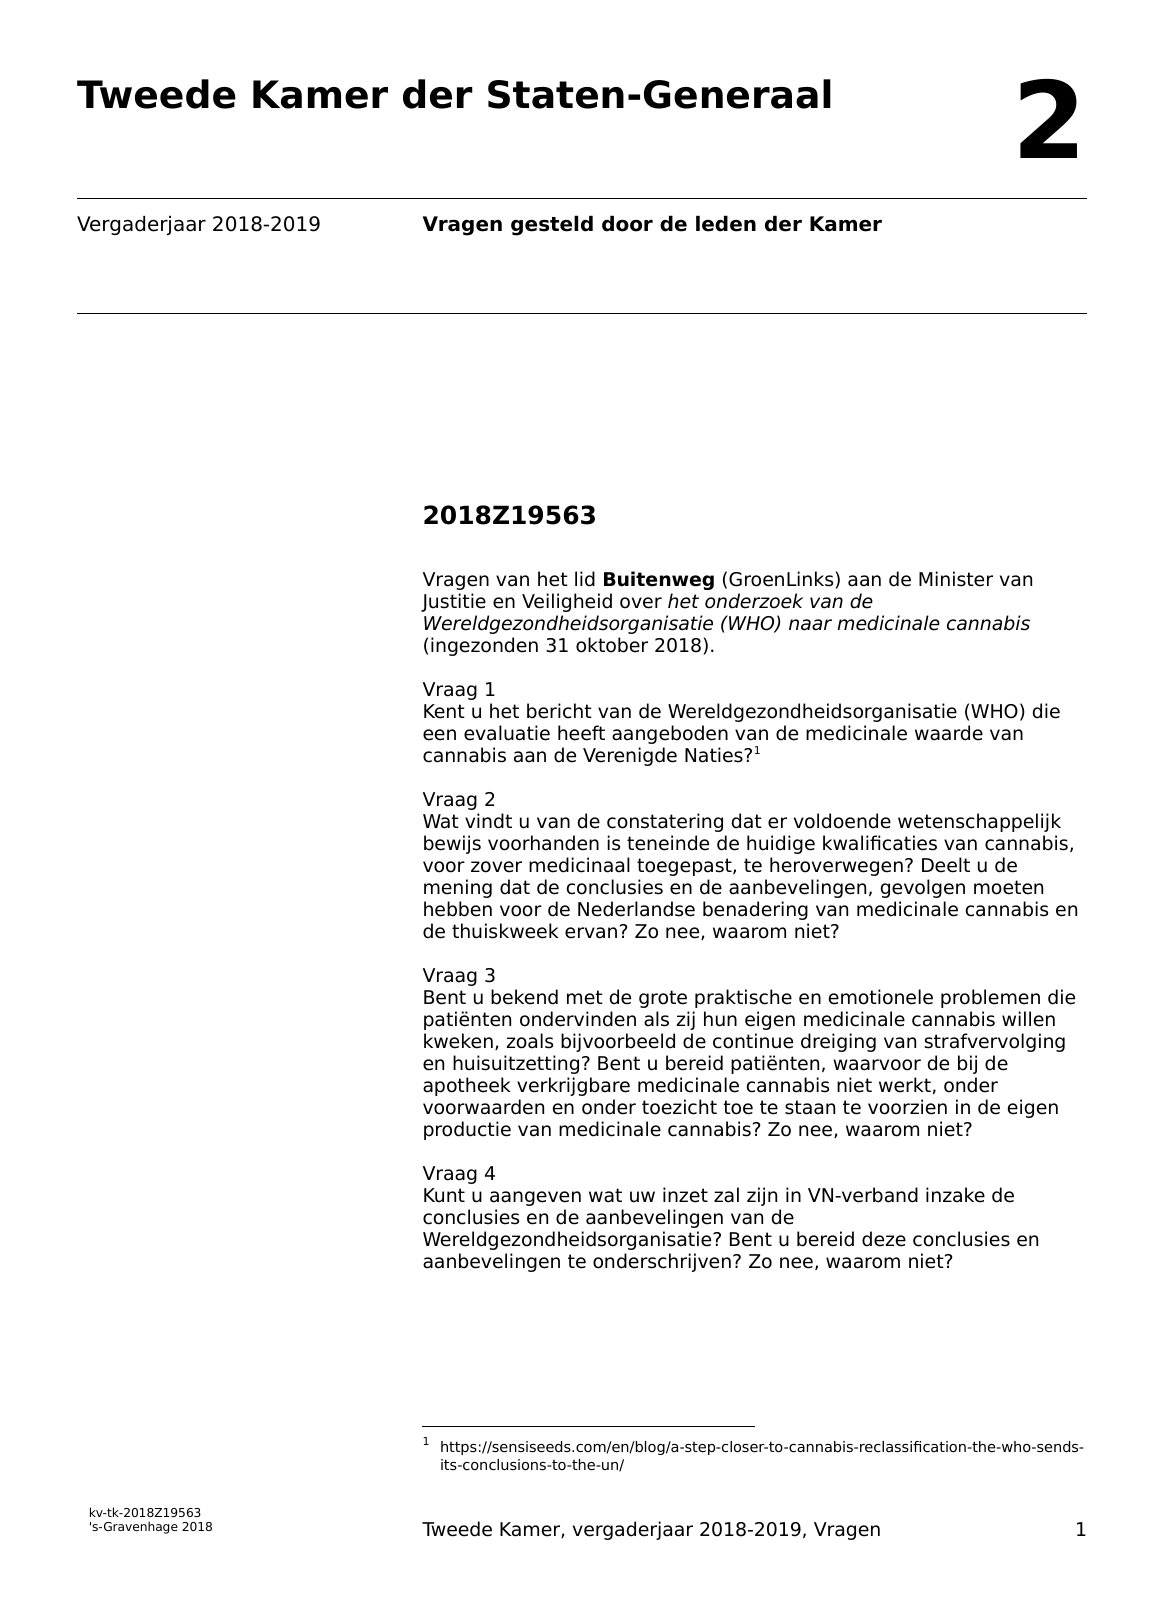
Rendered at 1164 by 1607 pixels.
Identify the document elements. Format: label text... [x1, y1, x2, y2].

text https://sensiseeds.com/en/blog/a-step-closer-to-cannabis-reclassification-the-who-sends-its-conclusions-to-the-un/ [422, 1435, 1087, 1474]
text Vragen van het lid Buitenweg (GroenLinks) aan de Minister van Justitie en Veiligheid over het onderzoek van de Wereldgezondheidsorganisatie (WHO) naar medicinale cannabis (ingezonden 31 oktober 2018). [422, 569, 1087, 657]
text 's-Gravenhage 2018 [88, 1520, 323, 1534]
text Bent u bekend met de grote praktische en emotionele problemen die patiënten ondervinden als zij hun eigen medicinale cannabis willen kweken, zoals bijvoorbeeld de continue dreiging van strafvervolging en huisuitzetting? Bent u bereid patiënten, waarvoor de bij de apotheek verkrijgbare medicinale cannabis niet werkt, onder voorwaarden en onder toezicht toe te staan te voorzien in de eigen productie van medicinale cannabis? Zo nee, waarom niet? [422, 987, 1087, 1141]
table_cell Vergaderjaar 2018-2019 [77, 199, 422, 313]
text kv-tk-2018Z19563 [88, 1506, 323, 1520]
table_header 2 [886, 59, 1087, 198]
text Kent u het bericht van de Wereldgezondheidsorganisatie (WHO) die een evaluatie heeft aangeboden van de medicinale waarde van cannabis aan de Verenigde Naties? [422, 701, 1087, 767]
text Vraag 1 [422, 679, 1087, 701]
text Kunt u aangeven wat uw inzet zal zijn in VN-verband inzake de conclusies en de aanbevelingen van de Wereldgezondheidsorganisatie? Bent u bereid deze conclusies en aanbevelingen te onderschrijven? Zo nee, waarom niet? [422, 1185, 1087, 1273]
text Vraag 2 [422, 789, 1087, 811]
text Wat vindt u van de constatering dat er voldoende wetenschappelijk bewijs voorhanden is teneinde de huidige kwalificaties van cannabis, voor zover medicinaal toegepast, te heroverwegen? Deelt u de mening dat de conclusies en de aanbevelingen, gevolgen moeten hebben voor de Nederlandse benadering van medicinale cannabis en de thuiskweek ervan? Zo nee, waarom niet? [422, 811, 1087, 943]
table_header Tweede Kamer der Staten-Generaal [77, 59, 886, 198]
text Vraag 4 [422, 1163, 1087, 1185]
text 2018Z19563 [422, 501, 1087, 531]
text Vraag 3 [422, 965, 1087, 987]
table_cell Vragen gesteld door de leden der Kamer [422, 199, 1087, 313]
